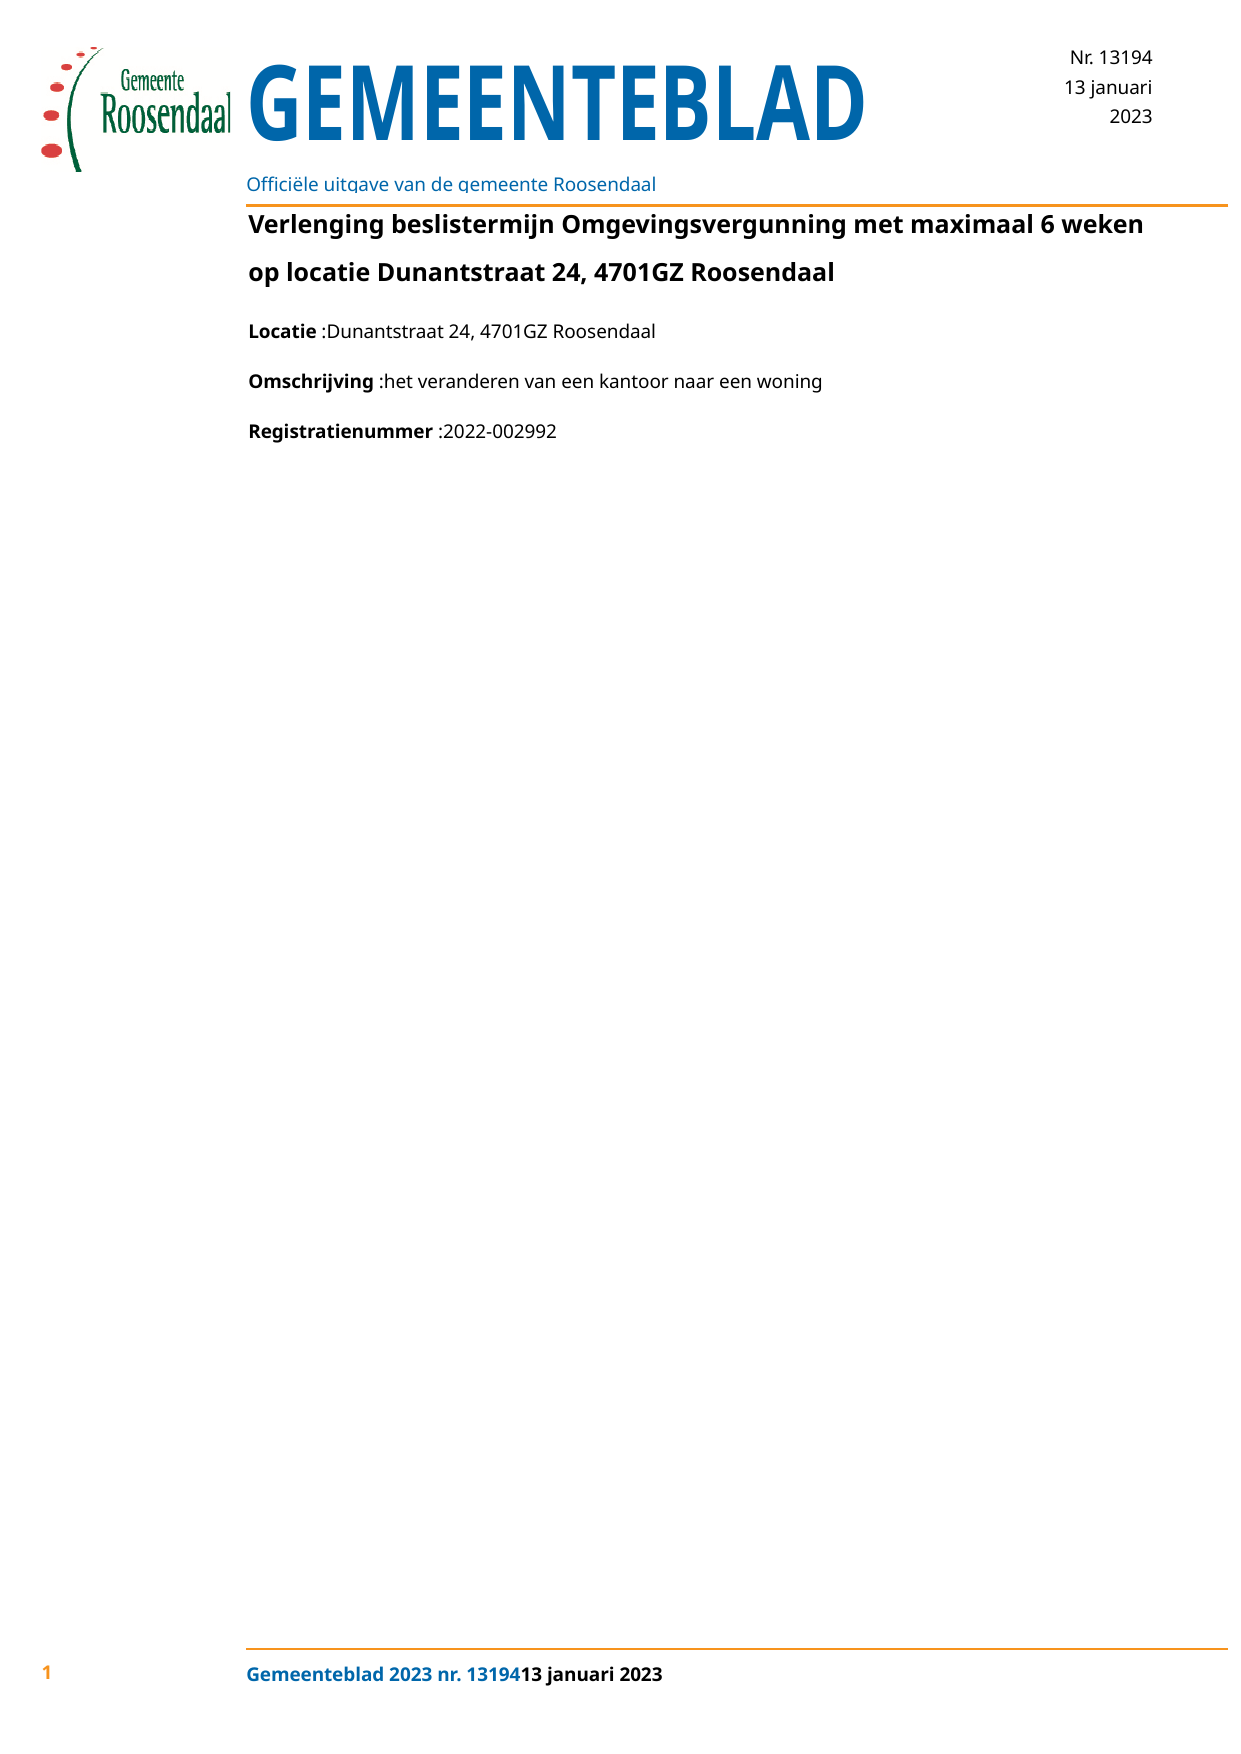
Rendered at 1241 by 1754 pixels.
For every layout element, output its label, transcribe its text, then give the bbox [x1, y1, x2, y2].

picture [41, 47, 231, 172]
text Registratienummer :2022-002992 [248, 419, 1152, 444]
text Locatie :Dunantstraat 24, 4701GZ Roosendaal [248, 318, 1152, 344]
text Omschrijving :het veranderen van een kantoor naar een woning [248, 368, 1152, 394]
text Verlenging beslistermijn Omgevingsvergunning met maximaal 6 weken op locatie Dunantstraat 24, 4701GZ Roosendaal [248, 207, 1152, 288]
